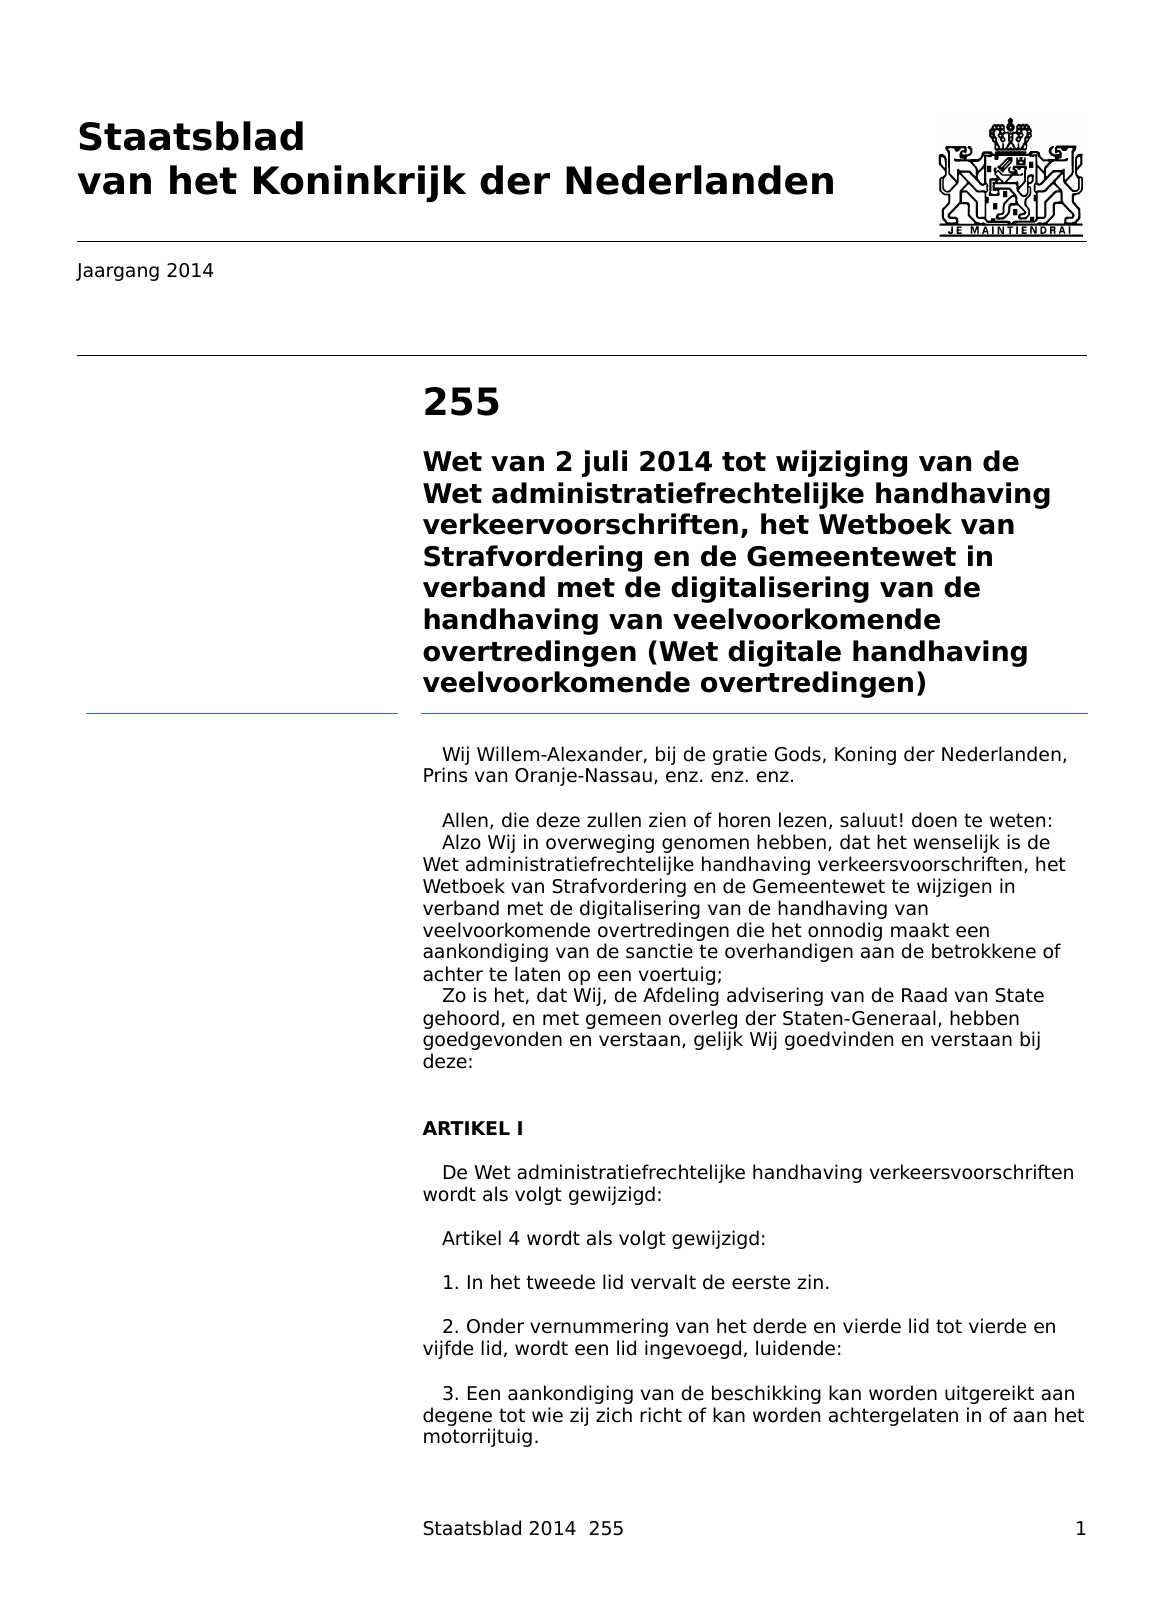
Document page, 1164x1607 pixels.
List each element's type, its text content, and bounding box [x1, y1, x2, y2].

text Artikel 4 wordt als volgt gewijzigd: [422, 1228, 1087, 1250]
table_cell Jaargang 2014 [77, 242, 1087, 355]
subtitle 255 [422, 381, 1087, 424]
table_header Staatsblad van het Koninkrijk der Nederlanden [77, 100, 886, 241]
text Alzo Wij in overweging genomen hebben, dat het wenselijk is de Wet administratiefrechtelijke handhaving verkeersvoorschriften, het Wetboek van Strafvordering en de Gemeentewet te wijzigen in verband met de digitalisering van de handhaving van veelvoorkomende overtredingen die het onnodig maakt een aankondiging van de sanctie te overhandigen aan de betrokkene of achter te laten op een voertuig; [422, 832, 1087, 985]
text Zo is het, dat Wij, de Afdeling advisering van de Raad van State gehoord, en met gemeen overleg der Staten-Generaal, hebben goedgevonden en verstaan, gelijk Wij goedvinden en verstaan bij deze: [422, 985, 1087, 1073]
text 2. Onder vernummering van het derde en vierde lid tot vierde en vijfde lid, wordt een lid ingevoegd, luidende: [422, 1316, 1087, 1360]
subtitle ARTIKEL I [422, 1118, 1087, 1140]
text Wet van 2 juli 2014 tot wijziging van de Wet administratiefrechtelijke handhaving verkeervoorschriften, het Wetboek van Strafvordering en de Gemeentewet in verband met de digitalisering van de handhaving van veelvoorkomende overtredingen (Wet digitale handhaving veelvoorkomende overtredingen) [422, 447, 1087, 699]
text Allen, die deze zullen zien of horen lezen, saluut! doen te weten: [422, 809, 1087, 832]
text De Wet administratiefrechtelijke handhaving verkeersvoorschriften wordt als volgt gewijzigd: [422, 1162, 1087, 1206]
table_header [886, 100, 1087, 241]
text 1. In het tweede lid vervalt de eerste zin. [422, 1272, 1087, 1294]
picture [936, 115, 1087, 240]
text 3. Een aankondiging van de beschikking kan worden uitgereikt aan degene tot wie zij zich richt of kan worden achtergelaten in of aan het motorrijtuig. [422, 1382, 1087, 1448]
text Wij Willem-Alexander, bij de gratie Gods, Koning der Nederlanden, Prins van Oranje-Nassau, enz. enz. enz. [422, 743, 1087, 787]
